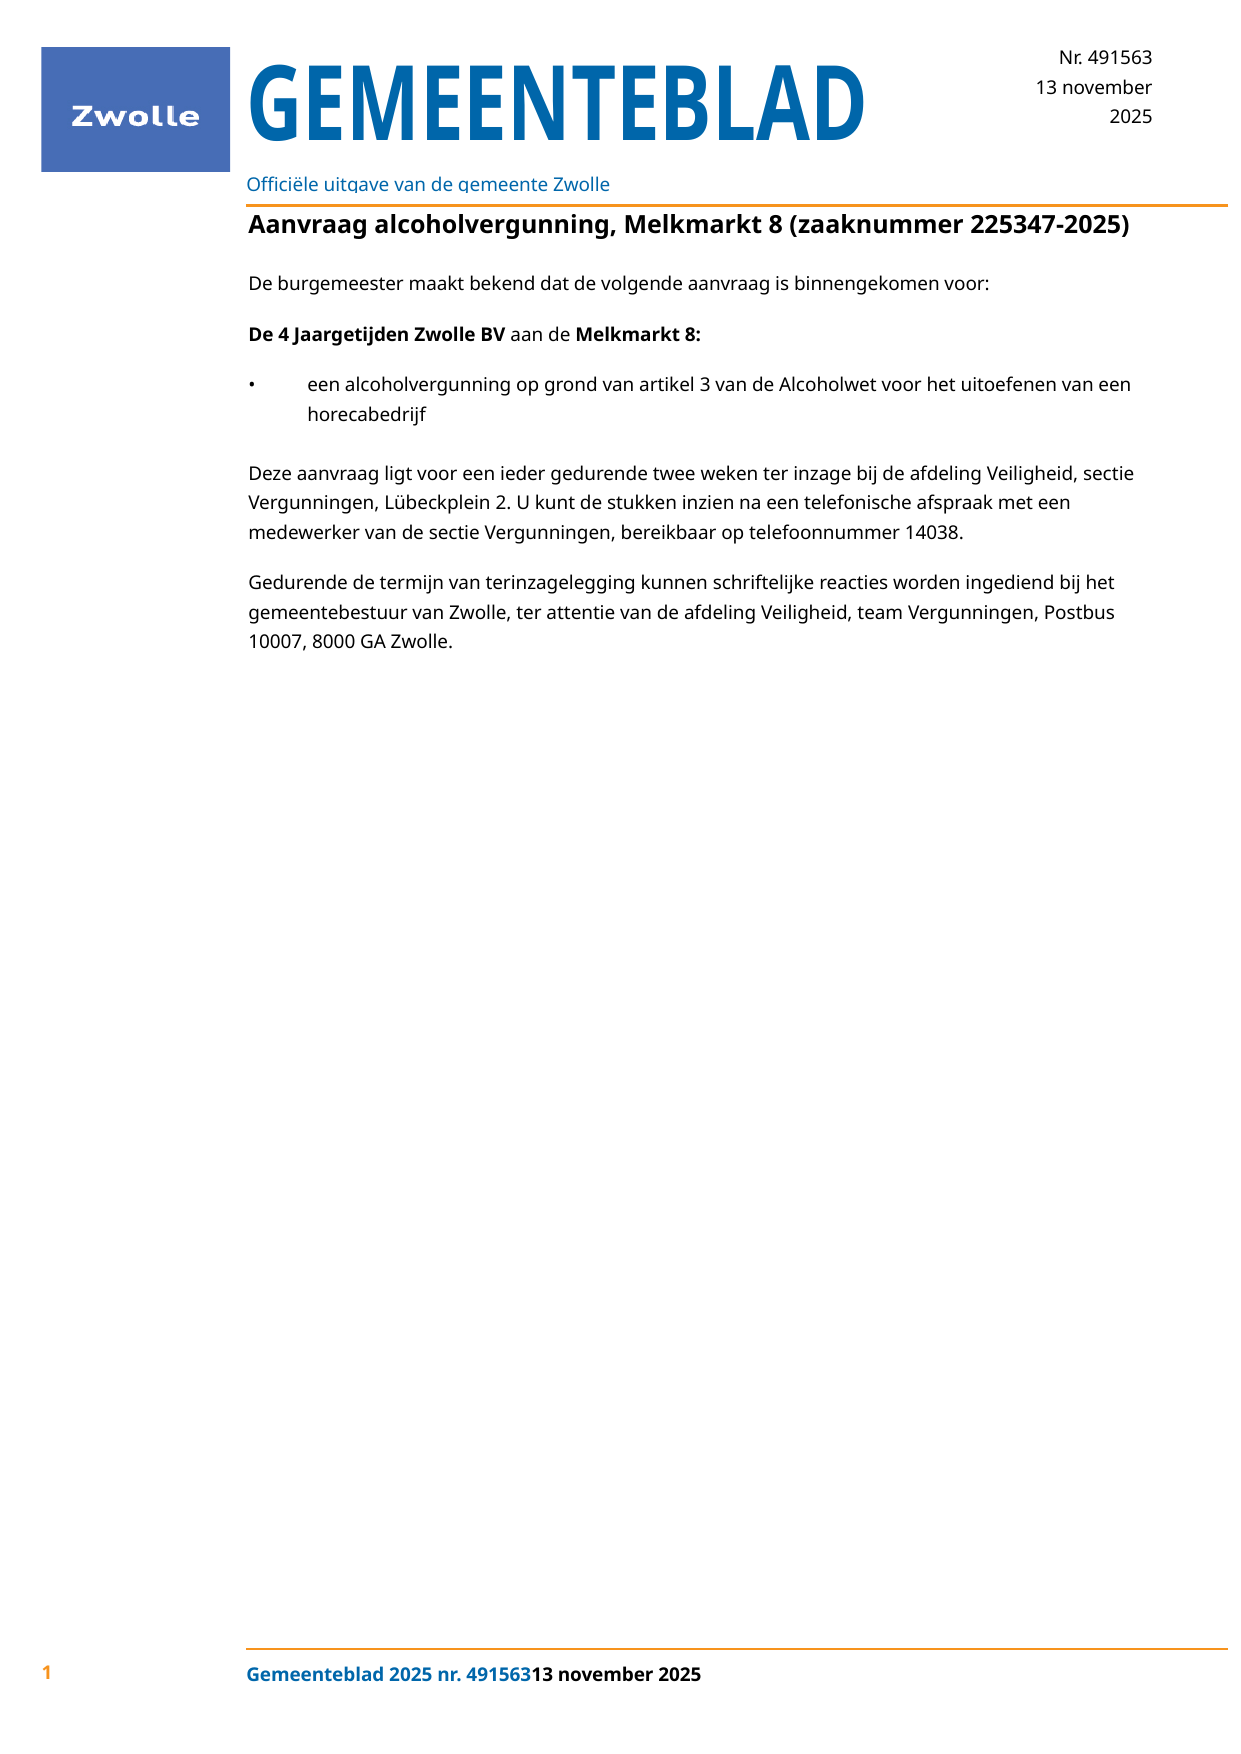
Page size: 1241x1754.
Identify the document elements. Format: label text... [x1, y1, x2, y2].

picture [41, 47, 231, 172]
text Aanvraag alcoholvergunning, Melkmarkt 8 (zaaknummer 225347-2025) [248, 207, 1152, 241]
text Gedurende de termijn van terinzagelegging kunnen schriftelijke reacties worden ingediend bij het gemeentebestuur van Zwolle, ter attentie van de afdeling Veiligheid, team Vergunningen, Postbus 10007, 8000 GA Zwolle. [248, 569, 1152, 654]
text Deze aanvraag ligt voor een ieder gedurende twee weken ter inzage bij de afdeling Veiligheid, sectie Vergunningen, Lübeckplein 2. U kunt de stukken inzien na een telefonische afspraak met een medewerker van de sectie Vergunningen, bereikbaar op telefoonnummer 14038. [248, 460, 1152, 545]
text De burgemeester maakt bekend dat de volgende aanvraag is binnengekomen voor: [248, 270, 1152, 296]
list een alcoholvergunning op grond van artikel 3 van de Alcoholwet voor het uitoefenen van een horecabedrijf [248, 371, 1152, 426]
text De 4 Jaargetijden Zwolle BV aan de Melkmarkt 8: [248, 321, 1152, 346]
